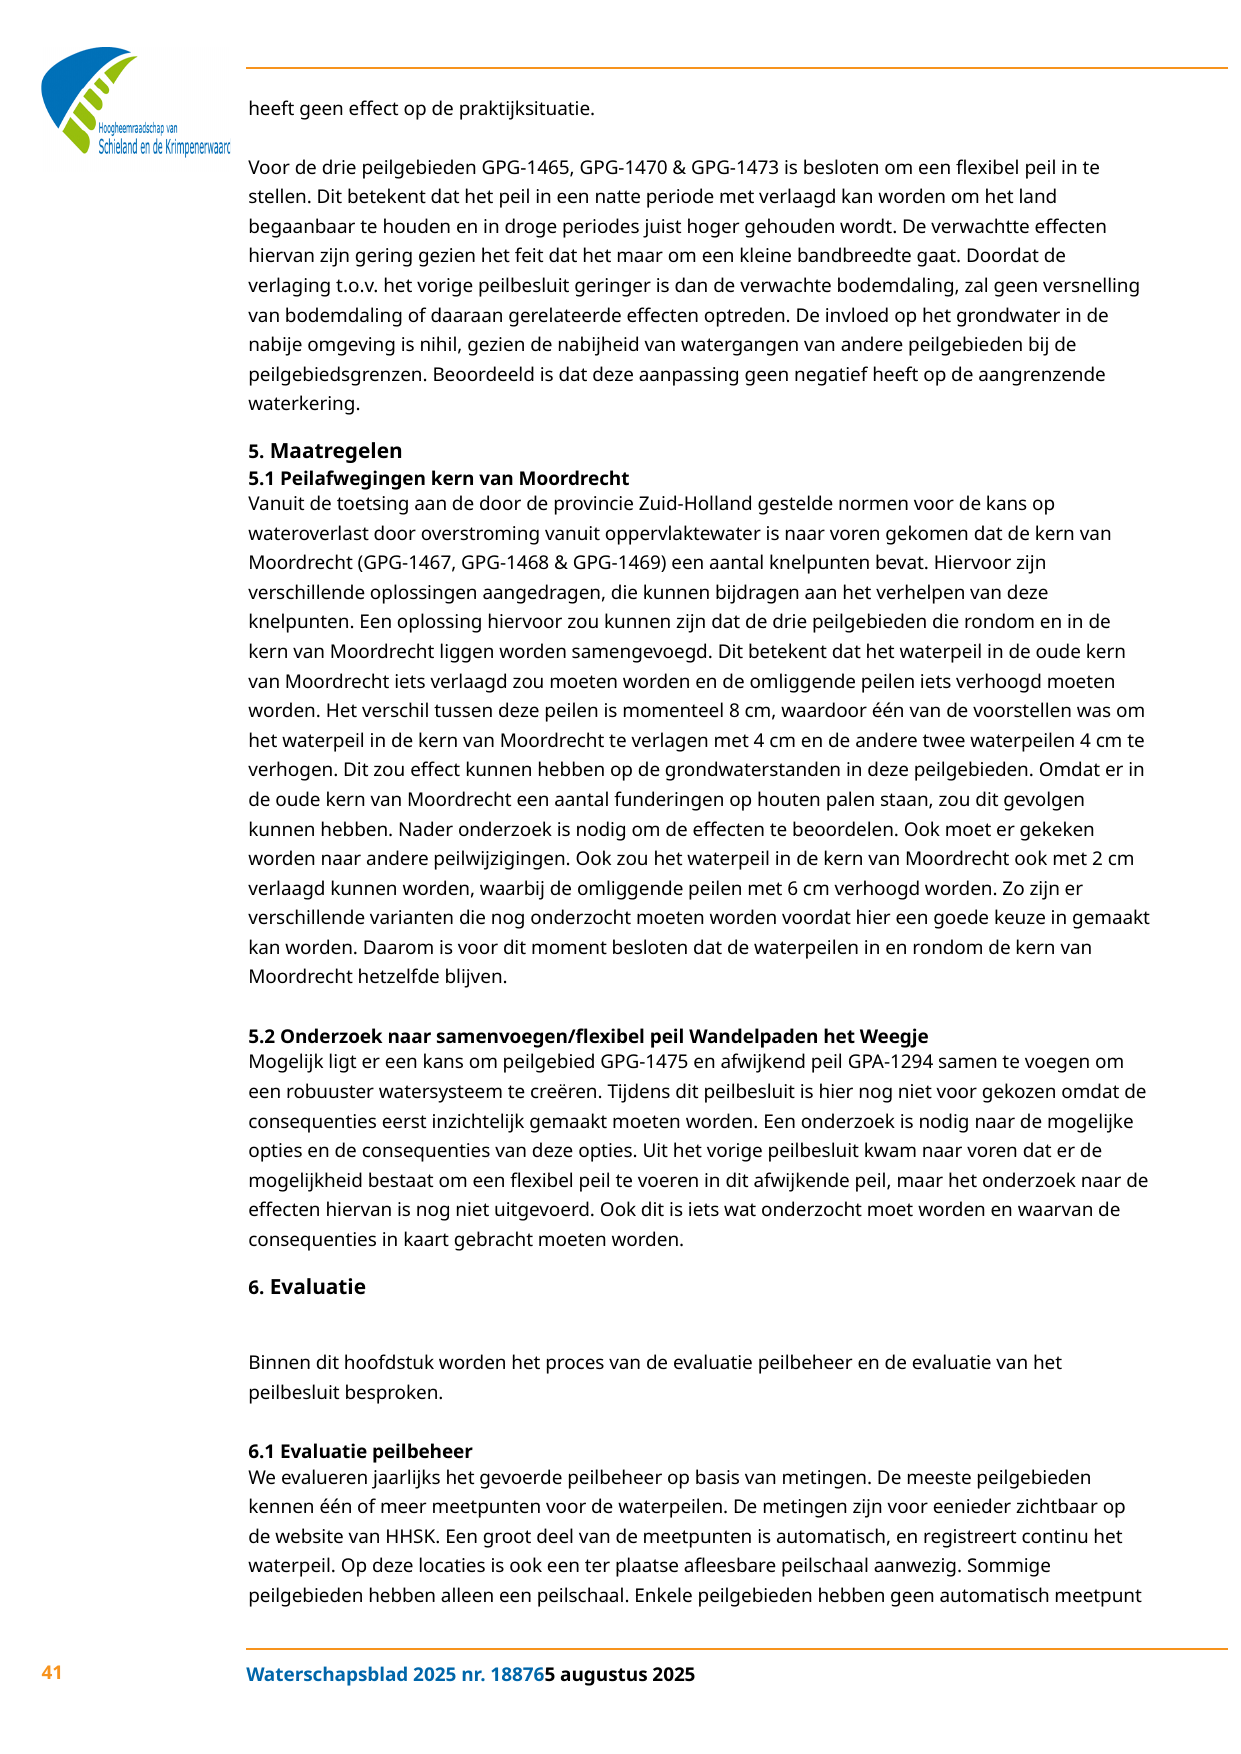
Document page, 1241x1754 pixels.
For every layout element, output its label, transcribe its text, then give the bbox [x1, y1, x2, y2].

text Mogelijk ligt er een kans om peilgebied GPG-1475 en afwijkend peil GPA-1294 samen te voegen om een robuuster watersysteem te creëren. Tijdens dit peilbesluit is hier nog niet voor gekozen omdat de consequenties eerst inzichtelijk gemaakt moeten worden. Een onderzoek is nodig naar de mogelijke opties en de consequenties van deze opties. Uit het vorige peilbesluit kwam naar voren dat er de mogelijkheid bestaat om een flexibel peil te voeren in dit afwijkende peil, maar het onderzoek naar de effecten hiervan is nog niet uitgevoerd. Ook dit is iets wat onderzocht moet worden en waarvan de consequenties in kaart gebracht moeten worden. [248, 1049, 1152, 1252]
text 6.1 Evaluatie peilbeheer [248, 1438, 1152, 1464]
picture [41, 47, 231, 172]
text 5.2 Onderzoek naar samenvoegen/flexibel peil Wandelpaden het Weegje [248, 1023, 1152, 1049]
text 6. Evaluatie [248, 1272, 1152, 1300]
text Voor de drie peilgebieden GPG-1465, GPG-1470 & GPG-1473 is besloten om een flexibel peil in te stellen. Dit betekent dat het peil in een natte periode met verlaagd kan worden om het land begaanbaar te houden en in droge periodes juist hoger gehouden wordt. De verwachtte effecten hiervan zijn gering gezien het feit dat het maar om een kleine bandbreedte gaat. Doordat de verlaging t.o.v. het vorige peilbesluit geringer is dan de verwachte bodemdaling, zal geen versnelling van bodemdaling of daaraan gerelateerde effecten optreden. De invloed op het grondwater in de nabije omgeving is nihil, gezien de nabijheid van watergangen van andere peilgebieden bij de peilgebiedsgrenzen. Beoordeeld is dat deze aanpassing geen negatief heeft op de aangrenzende waterkering. [248, 154, 1152, 416]
text 5. Maatregelen [248, 436, 1152, 465]
text Vanuit de toetsing aan de door de provincie Zuid-Holland gestelde normen voor de kans op wateroverlast door overstroming vanuit oppervlaktewater is naar voren gekomen dat de kern van Moordrecht (GPG-1467, GPG-1468 & GPG-1469) een aantal knelpunten bevat. Hiervoor zijn verschillende oplossingen aangedragen, die kunnen bijdragen aan het verhelpen van deze knelpunten. Een oplossing hiervoor zou kunnen zijn dat de drie peilgebieden die rondom en in de kern van Moordrecht liggen worden samengevoegd. Dit betekent dat het waterpeil in de oude kern van Moordrecht iets verlaagd zou moeten worden en de omliggende peilen iets verhoogd moeten worden. Het verschil tussen deze peilen is momenteel 8 cm, waardoor één van de voorstellen was om het waterpeil in de kern van Moordrecht te verlagen met 4 cm en de andere twee waterpeilen 4 cm te verhogen. Dit zou effect kunnen hebben op de grondwaterstanden in deze peilgebieden. Omdat er in de oude kern van Moordrecht een aantal funderingen op houten palen staan, zou dit gevolgen kunnen hebben. Nader onderzoek is nodig om de effecten te beoordelen. Ook moet er gekeken worden naar andere peilwijzigingen. Ook zou het waterpeil in de kern van Moordrecht ook met 2 cm verlaagd kunnen worden, waarbij de omliggende peilen met 6 cm verhoogd worden. Zo zijn er verschillende varianten die nog onderzocht moeten worden voordat hier een goede keuze in gemaakt kan worden. Daarom is voor dit moment besloten dat de waterpeilen in en rondom de kern van Moordrecht hetzelfde blijven. [248, 490, 1152, 989]
text 5.1 Peilafwegingen kern van Moordrecht [248, 465, 1152, 490]
text heeft geen effect op de praktijksituatie. [248, 95, 1152, 121]
text We evalueren jaarlijks het gevoerde peilbeheer op basis van metingen. De meeste peilgebieden kennen één of meer meetpunten voor de waterpeilen. De metingen zijn voor eenieder zichtbaar op de website van HHSK. Een groot deel van de meetpunten is automatisch, en registreert continu het waterpeil. Op deze locaties is ook een ter plaatse afleesbare peilschaal aanwezig. Sommige peilgebieden hebben alleen een peilschaal. Enkele peilgebieden hebben geen automatisch meetpunt [248, 1464, 1152, 1608]
text Binnen dit hoofdstuk worden het proces van de evaluatie peilbeheer en de evaluatie van het peilbesluit besproken. [248, 1349, 1152, 1405]
